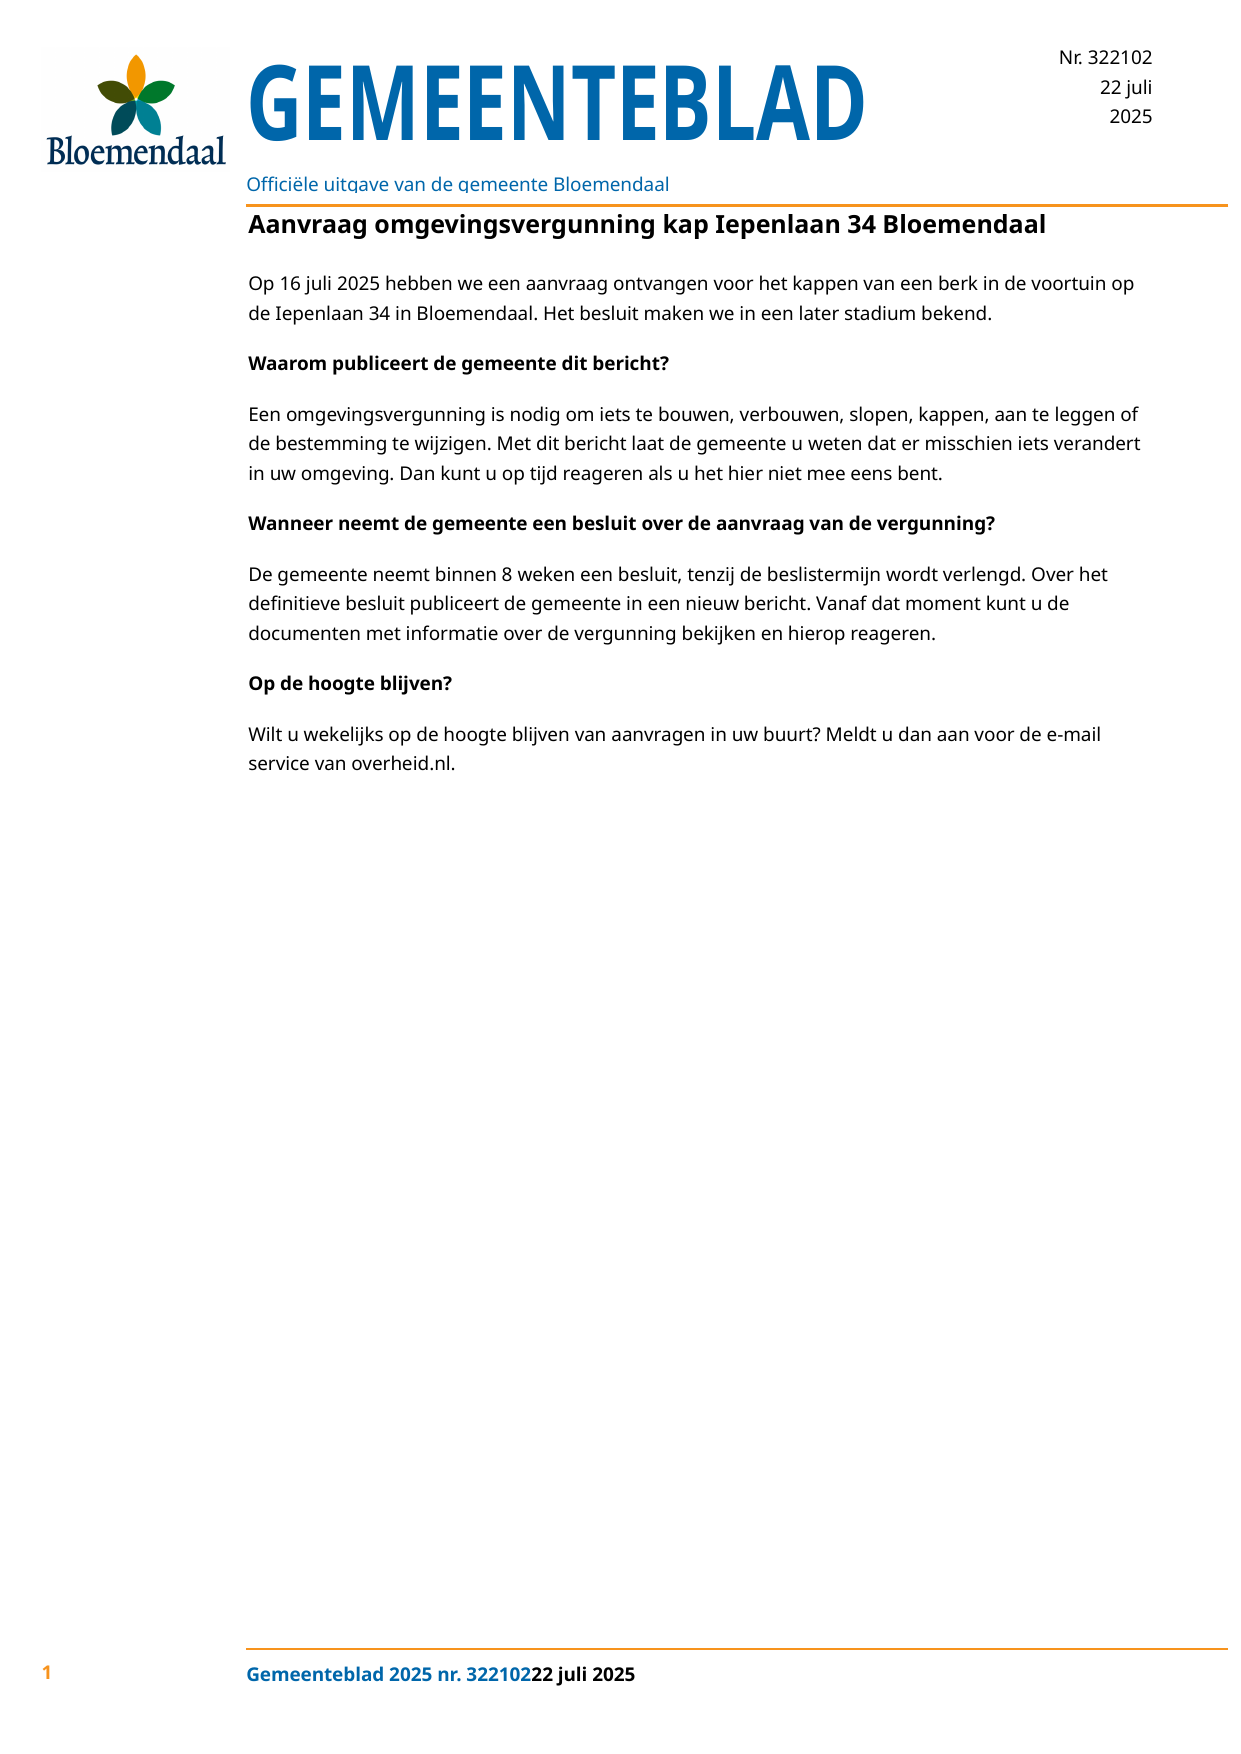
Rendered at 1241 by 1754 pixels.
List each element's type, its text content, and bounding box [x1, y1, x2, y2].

text Aanvraag omgevingsvergunning kap Iepenlaan 34 Bloemendaal [248, 207, 1152, 241]
text Op de hoogte blijven? [248, 670, 1152, 696]
text Op 16 juli 2025 hebben we een aanvraag ontvangen voor het kappen van een berk in de voortuin op de Iepenlaan 34 in Bloemendaal. Het besluit maken we in een later stadium bekend. [248, 270, 1152, 326]
text Waarom publiceert de gemeente dit bericht? [248, 350, 1152, 376]
text Wilt u wekelijks op de hoogte blijven van aanvragen in uw buurt? Meldt u dan aan voor de e-mail service van overheid.nl. [248, 721, 1152, 776]
text Wanneer neemt de gemeente een besluit over de aanvraag van de vergunning? [248, 510, 1152, 536]
text De gemeente neemt binnen 8 weken een besluit, tenzij de beslistermijn wordt verlengd. Over het definitieve besluit publiceert de gemeente in een nieuw bericht. Vanaf dat moment kunt u de documenten met informatie over de vergunning bekijken en hierop reageren. [248, 561, 1152, 646]
text Een omgevingsvergunning is nodig om iets te bouwen, verbouwen, slopen, kappen, aan te leggen of de bestemming te wijzigen. Met dit bericht laat de gemeente u weten dat er misschien iets verandert in uw omgeving. Dan kunt u op tijd reageren als u het hier niet mee eens bent. [248, 401, 1152, 486]
picture [41, 47, 231, 172]
